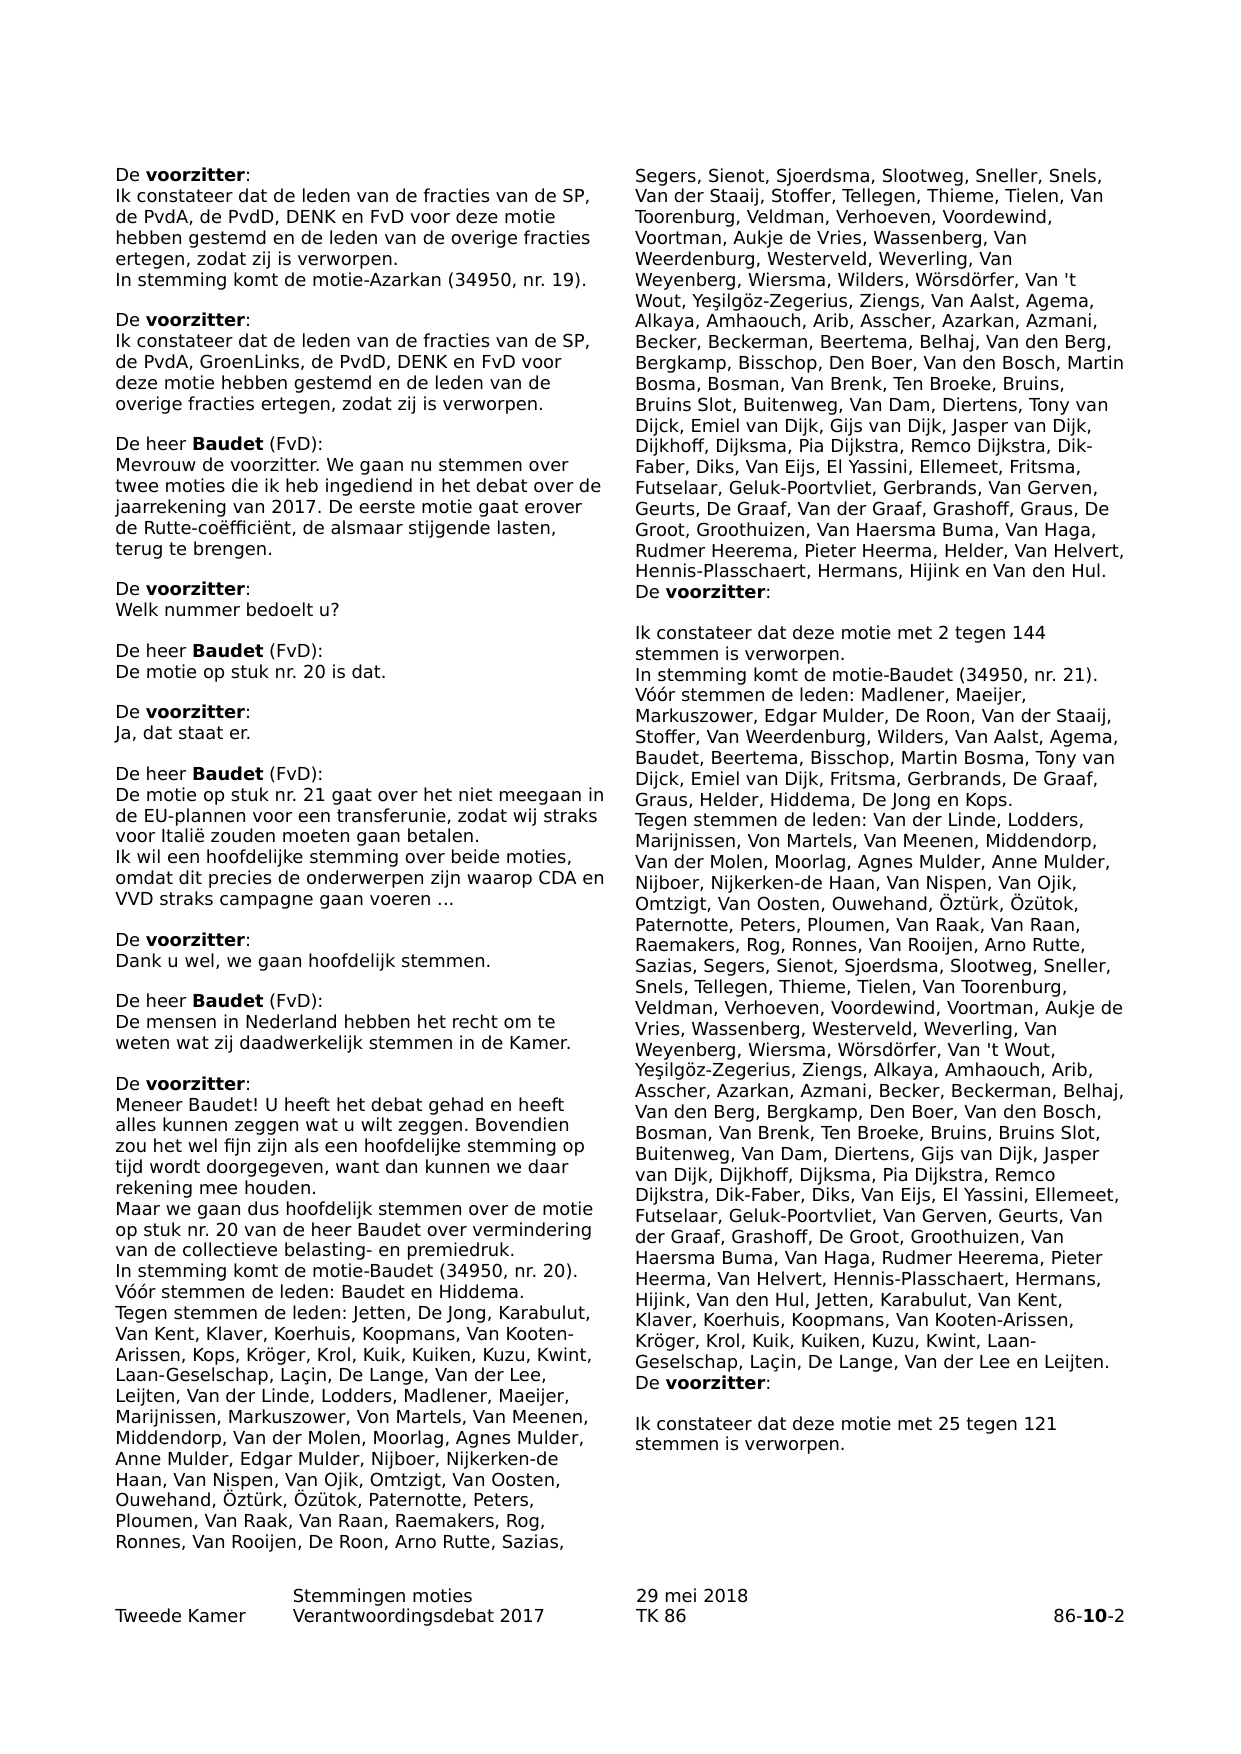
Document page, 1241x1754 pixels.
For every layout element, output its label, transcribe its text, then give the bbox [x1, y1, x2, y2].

text Ik constateer dat deze motie met 25 tegen 121 stemmen is verworpen. [635, 1413, 1125, 1455]
text De motie op stuk nr. 20 is dat. [115, 661, 605, 682]
text De voorzitter: [115, 310, 605, 331]
text De heer Baudet (FvD): [115, 991, 605, 1012]
text Ik constateer dat de leden van de fracties van de SP, de PvdA, de PvdD, DENK en FvD voor deze motie hebben gestemd en de leden van de overige fracties ertegen, zodat zij is verworpen. [115, 186, 605, 269]
text Ik constateer dat deze motie met 2 tegen 144 stemmen is verworpen. [635, 623, 1125, 664]
text Segers, Sienot, Sjoerdsma, Slootweg, Sneller, Snels, Van der Staaij, Stoffer, Tellegen, Thieme, Tielen, Van Toorenburg, Veldman, Verhoeven, Voordewind, Voortman, Aukje de Vries, Wassenberg, Van Weerdenburg, Westerveld, Weverling, Van Weyenberg, Wiersma, Wilders, Wörsdörfer, Van 't Wout, Yeşilgöz-Zegerius, Ziengs, Van Aalst, Agema, Alkaya, Amhaouch, Arib, Asscher, Azarkan, Azmani, Becker, Beckerman, Beertema, Belhaj, Van den Berg, Bergkamp, Bisschop, Den Boer, Van den Bosch, Martin Bosma, Bosman, Van Brenk, Ten Broeke, Bruins, Bruins Slot, Buitenweg, Van Dam, Diertens, Tony van Dijck, Emiel van Dijk, Gijs van Dijk, Jasper van Dijk, Dijkhoff, Dijksma, Pia Dijkstra, Remco Dijkstra, Dik-Faber, Diks, Van Eijs, El Yassini, Ellemeet, Fritsma, Futselaar, Geluk-Poortvliet, Gerbrands, Van Gerven, Geurts, De Graaf, Van der Graaf, Grashoff, Graus, De Groot, Groothuizen, Van Haersma Buma, Van Haga, Rudmer Heerema, Pieter Heerma, Helder, Van Helvert, Hennis-Plasschaert, Hermans, Hijink en Van den Hul. [635, 165, 1125, 582]
text De voorzitter: [635, 582, 1125, 603]
text Vóór stemmen de leden: Baudet en Hiddema. [115, 1282, 605, 1303]
text Ja, dat staat er. [115, 723, 605, 744]
text Ik wil een hoofdelijke stemming over beide moties, omdat dit precies de onderwerpen zijn waarop CDA en VVD straks campagne gaan voeren ... [115, 847, 605, 909]
text In stemming komt de motie-Baudet (34950, nr. 20). [115, 1261, 605, 1282]
text De motie op stuk nr. 21 gaat over het niet meegaan in de EU-plannen voor een transferunie, zodat wij straks voor Italië zouden moeten gaan betalen. [115, 784, 605, 847]
text De heer Baudet (FvD): [115, 434, 605, 455]
text Mevrouw de voorzitter. We gaan nu stemmen over twee moties die ik heb ingediend in het debat over de jaarrekening van 2017. De eerste motie gaat erover de Rutte-coëfficiënt, de alsmaar stijgende lasten, terug te brengen. [115, 455, 605, 559]
text De heer Baudet (FvD): [115, 641, 605, 661]
text De voorzitter: [635, 1373, 1125, 1393]
text Dank u wel, we gaan hoofdelijk stemmen. [115, 950, 605, 971]
text In stemming komt de motie-Azarkan (34950, nr. 19). [115, 269, 605, 290]
text In stemming komt de motie-Baudet (34950, nr. 21). [635, 664, 1125, 685]
text Welk nummer bedoelt u? [115, 600, 605, 621]
text De voorzitter: [115, 165, 605, 186]
text De voorzitter: [115, 702, 605, 723]
text Vóór stemmen de leden: Madlener, Maeijer, Markuszower, Edgar Mulder, De Roon, Van der Staaij, Stoffer, Van Weerdenburg, Wilders, Van Aalst, Agema, Baudet, Beertema, Bisschop, Martin Bosma, Tony van Dijck, Emiel van Dijk, Fritsma, Gerbrands, De Graaf, Graus, Helder, Hiddema, De Jong en Kops. [635, 685, 1125, 810]
text De heer Baudet (FvD): [115, 764, 605, 784]
text De voorzitter: [115, 1073, 605, 1094]
text Ik constateer dat de leden van de fracties van de SP, de PvdA, GroenLinks, de PvdD, DENK en FvD voor deze motie hebben gestemd en de leden van de overige fracties ertegen, zodat zij is verworpen. [115, 331, 605, 414]
text Tegen stemmen de leden: Van der Linde, Lodders, Marijnissen, Von Martels, Van Meenen, Middendorp, Van der Molen, Moorlag, Agnes Mulder, Anne Mulder, Nijboer, Nijkerken-de Haan, Van Nispen, Van Ojik, Omtzigt, Van Oosten, Ouwehand, Öztürk, Özütok, Paternotte, Peters, Ploumen, Van Raak, Van Raan, Raemakers, Rog, Ronnes, Van Rooijen, Arno Rutte, Sazias, Segers, Sienot, Sjoerdsma, Slootweg, Sneller, Snels, Tellegen, Thieme, Tielen, Van Toorenburg, Veldman, Verhoeven, Voordewind, Voortman, Aukje de Vries, Wassenberg, Westerveld, Weverling, Van Weyenberg, Wiersma, Wörsdörfer, Van 't Wout, Yeşilgöz-Zegerius, Ziengs, Alkaya, Amhaouch, Arib, Asscher, Azarkan, Azmani, Becker, Beckerman, Belhaj, Van den Berg, Bergkamp, Den Boer, Van den Bosch, Bosman, Van Brenk, Ten Broeke, Bruins, Bruins Slot, Buitenweg, Van Dam, Diertens, Gijs van Dijk, Jasper van Dijk, Dijkhoff, Dijksma, Pia Dijkstra, Remco Dijkstra, Dik-Faber, Diks, Van Eijs, El Yassini, Ellemeet, Futselaar, Geluk-Poortvliet, Van Gerven, Geurts, Van der Graaf, Grashoff, De Groot, Groothuizen, Van Haersma Buma, Van Haga, Rudmer Heerema, Pieter Heerma, Van Helvert, Hennis-Plasschaert, Hermans, Hijink, Van den Hul, Jetten, Karabulut, Van Kent, Klaver, Koerhuis, Koopmans, Van Kooten-Arissen, Kröger, Krol, Kuik, Kuiken, Kuzu, Kwint, Laan-Geselschap, Laçin, De Lange, Van der Lee en Leijten. [635, 810, 1125, 1373]
text Maar we gaan dus hoofdelijk stemmen over de motie op stuk nr. 20 van de heer Baudet over vermindering van de collectieve belasting- en premiedruk. [115, 1198, 605, 1261]
text De voorzitter: [115, 579, 605, 600]
text Tegen stemmen de leden: Jetten, De Jong, Karabulut, Van Kent, Klaver, Koerhuis, Koopmans, Van Kooten-Arissen, Kops, Kröger, Krol, Kuik, Kuiken, Kuzu, Kwint, Laan-Geselschap, Laçin, De Lange, Van der Lee, Leijten, Van der Linde, Lodders, Madlener, Maeijer, Marijnissen, Markuszower, Von Martels, Van Meenen, Middendorp, Van der Molen, Moorlag, Agnes Mulder, Anne Mulder, Edgar Mulder, Nijboer, Nijkerken-de Haan, Van Nispen, Van Ojik, Omtzigt, Van Oosten, Ouwehand, Öztürk, Özütok, Paternotte, Peters, Ploumen, Van Raak, Van Raan, Raemakers, Rog, Ronnes, Van Rooijen, De Roon, Arno Rutte, Sazias, [115, 1303, 605, 1553]
text De mensen in Nederland hebben het recht om te weten wat zij daadwerkelijk stemmen in de Kamer. [115, 1012, 605, 1053]
text Meneer Baudet! U heeft het debat gehad en heeft alles kunnen zeggen wat u wilt zeggen. Bovendien zou het wel fijn zijn als een hoofdelijke stemming op tijd wordt doorgegeven, want dan kunnen we daar rekening mee houden. [115, 1094, 605, 1198]
text De voorzitter: [115, 929, 605, 950]
